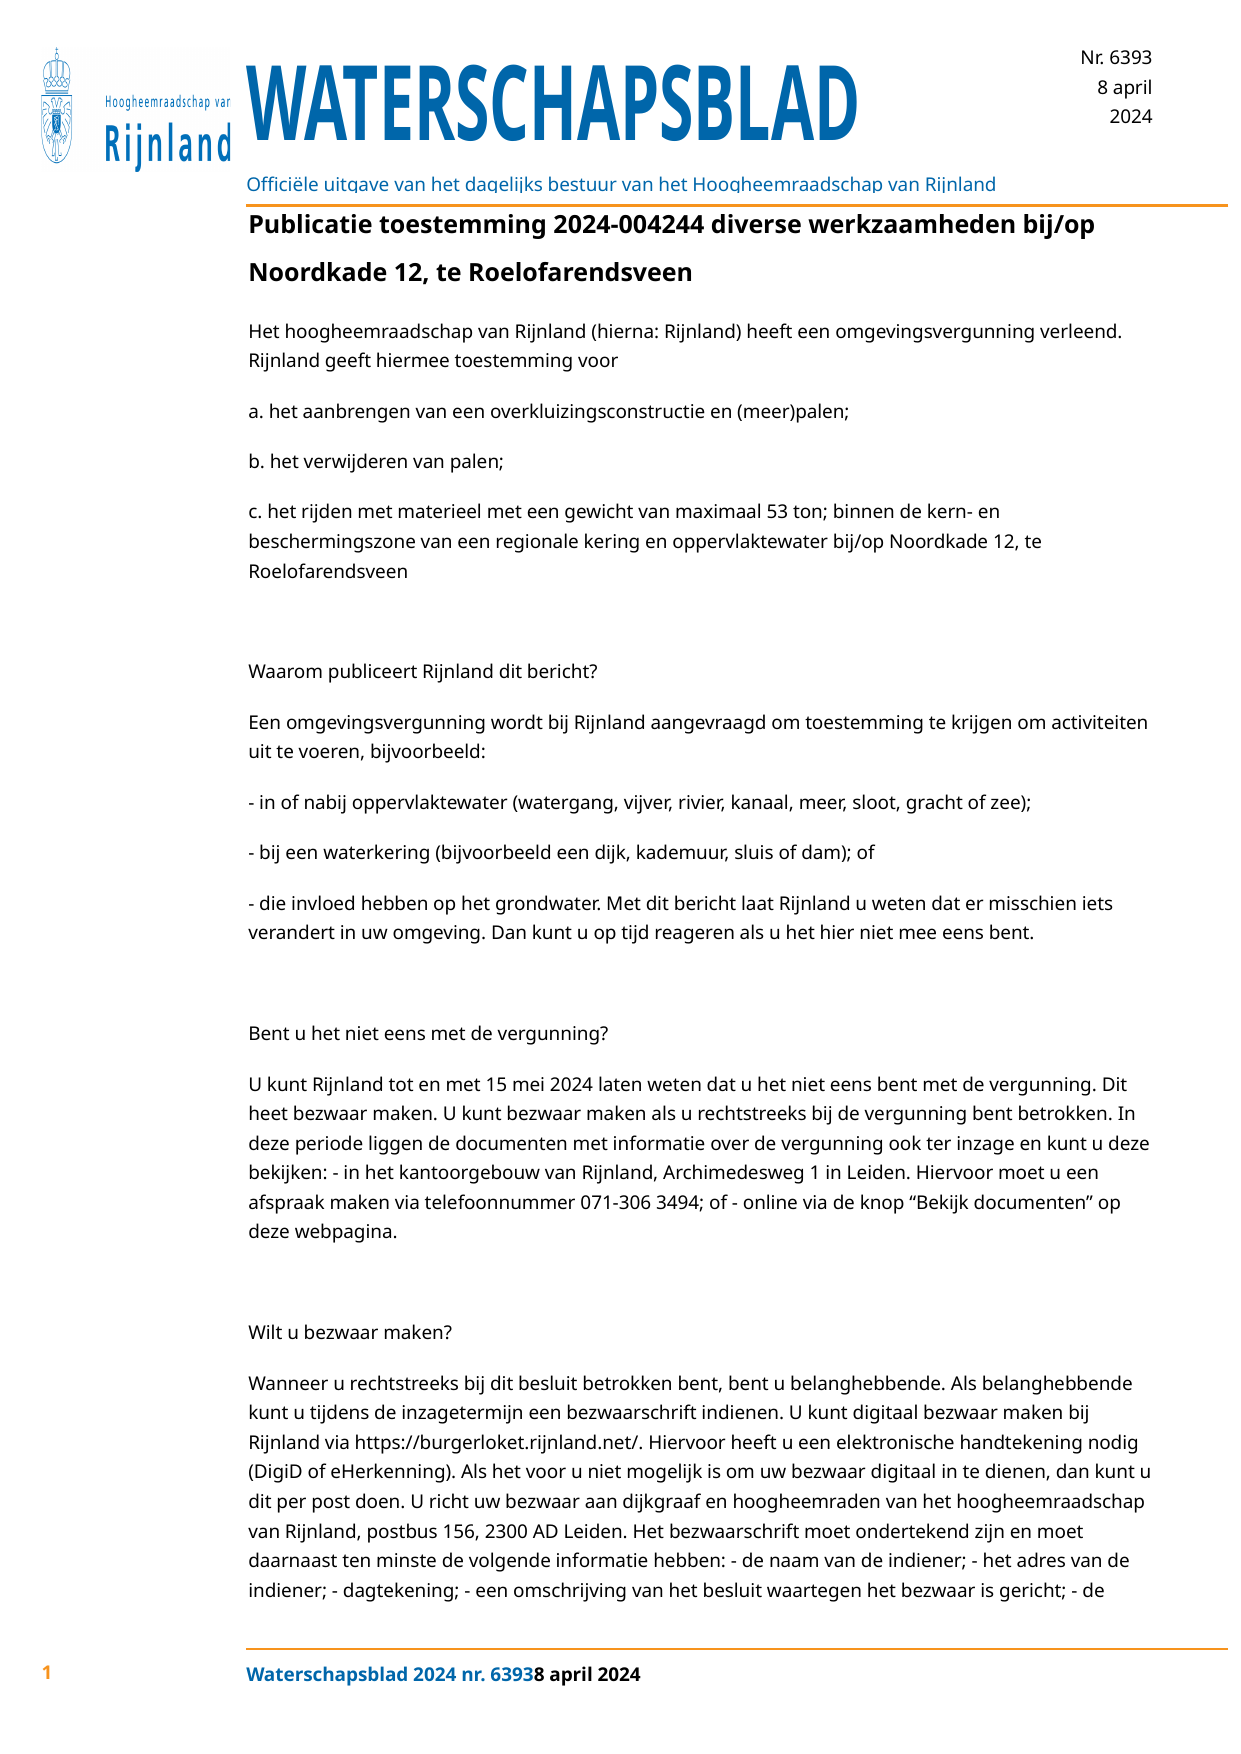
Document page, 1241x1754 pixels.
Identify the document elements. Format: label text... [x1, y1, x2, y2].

text Bent u het niet eens met de vergunning? [248, 1020, 1152, 1046]
text Wanneer u rechtstreeks bij dit besluit betrokken bent, bent u belanghebbende. Als belanghebbende kunt u tijdens de inzagetermijn een bezwaarschrift indienen. U kunt digitaal bezwaar maken bij Rijnland via https://burgerloket.rijnland.net/. Hiervoor heeft u een elektronische handtekening nodig (DigiD of eHerkenning). Als het voor u niet mogelijk is om uw bezwaar digitaal in te dienen, dan kunt u dit per post doen. U richt uw bezwaar aan dijkgraaf en hoogheemraden van het hoogheemraadschap van Rijnland, postbus 156, 2300 AD Leiden. Het bezwaarschrift moet ondertekend zijn en moet daarnaast ten minste de volgende informatie hebben: - de naam van de indiener; - het adres van de indiener; - dagtekening; - een omschrijving van het besluit waartegen het bezwaar is gericht; - de [248, 1370, 1152, 1603]
text Wilt u bezwaar maken? [248, 1319, 1152, 1345]
text a. het aanbrengen van een overkluizingsconstructie en (meer)palen; [248, 398, 1152, 424]
text Waarom publiceert Rijnland dit bericht? [248, 659, 1152, 684]
text - in of nabij oppervlaktewater (watergang, vijver, rivier, kanaal, meer, sloot, gracht of zee); [248, 789, 1152, 815]
text Publicatie toestemming 2024-004244 diverse werkzaamheden bij/op Noordkade 12, te Roelofarendsveen [248, 207, 1152, 288]
picture [41, 47, 231, 172]
text b. het verwijderen van palen; [248, 448, 1152, 474]
text Het hoogheemraadschap van Rijnland (hierna: Rijnland) heeft een omgevingsvergunning verleend. Rijnland geeft hiermee toestemming voor [248, 318, 1152, 373]
text - die invloed hebben op het grondwater. Met dit bericht laat Rijnland u weten dat er misschien iets verandert in uw omgeving. Dan kunt u op tijd reageren als u het hier niet mee eens bent. [248, 890, 1152, 945]
text Een omgevingsvergunning wordt bij Rijnland aangevraagd om toestemming te krijgen om activiteiten uit te voeren, bijvoorbeeld: [248, 709, 1152, 764]
text U kunt Rijnland tot en met 15 mei 2024 laten weten dat u het niet eens bent met de vergunning. Dit heet bezwaar maken. U kunt bezwaar maken als u rechtstreeks bij de vergunning bent betrokken. In deze periode liggen de documenten met informatie over de vergunning ook ter inzage en kunt u deze bekijken: - in het kantoorgebouw van Rijnland, Archimedesweg 1 in Leiden. Hiervoor moet u een afspraak maken via telefoonnummer 071-306 3494; of - online via de knop “Bekijk documenten” op deze webpagina. [248, 1071, 1152, 1244]
text c. het rijden met materieel met een gewicht van maximaal 53 ton; binnen de kern- en beschermingszone van een regionale kering en oppervlaktewater bij/op Noordkade 12, te Roelofarendsveen [248, 499, 1152, 584]
text - bij een waterkering (bijvoorbeeld een dijk, kademuur, sluis of dam); of [248, 839, 1152, 865]
